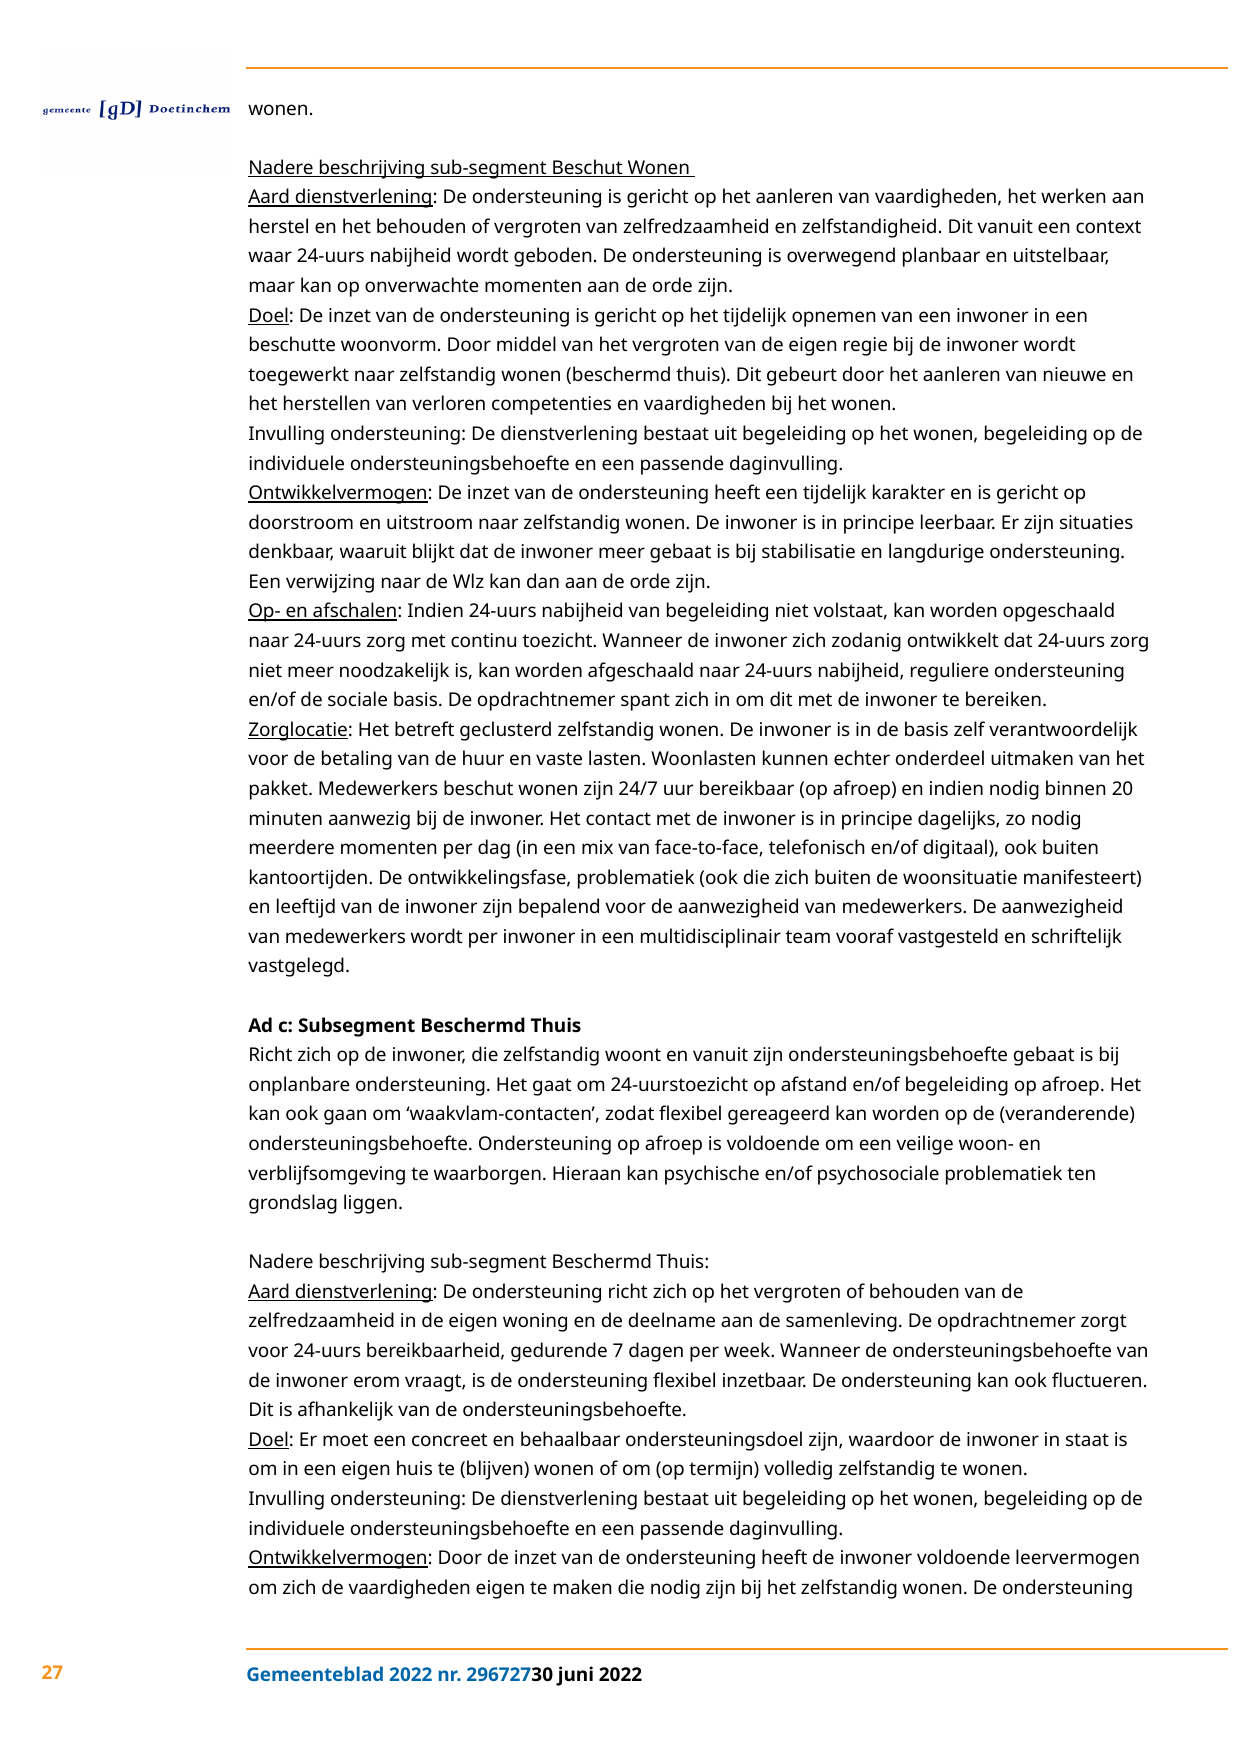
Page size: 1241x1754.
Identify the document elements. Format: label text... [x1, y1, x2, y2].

text Ontwikkelvermogen: De inzet van de ondersteuning heeft een tijdelijk karakter en is gericht op doorstroom en uitstroom naar zelfstandig wonen. De inwoner is in principe leerbaar. Er zijn situaties denkbaar, waaruit blijkt dat de inwoner meer gebaat is bij stabilisatie en langdurige ondersteuning. Een verwijzing naar de Wlz kan dan aan de orde zijn. [248, 479, 1152, 594]
text wonen. [248, 95, 1152, 121]
text Aard dienstverlening: De ondersteuning is gericht op het aanleren van vaardigheden, het werken aan herstel en het behouden of vergroten van zelfredzaamheid en zelfstandigheid. Dit vanuit een context waar 24-uurs nabijheid wordt geboden. De ondersteuning is overwegend planbaar en uitstelbaar, maar kan op onverwachte momenten aan de orde zijn. [248, 183, 1152, 298]
text Nadere beschrijving sub-segment Beschermd Thuis: [248, 1248, 1152, 1274]
text Ontwikkelvermogen: Door de inzet van de ondersteuning heeft de inwoner voldoende leervermogen om zich de vaardigheden eigen te maken die nodig zijn bij het zelfstandig wonen. De ondersteuning [248, 1544, 1152, 1600]
text Aard dienstverlening: De ondersteuning richt zich op het vergroten of behouden van de zelfredzaamheid in de eigen woning en de deelname aan de samenleving. De opdrachtnemer zorgt voor 24-uurs bereikbaarheid, gedurende 7 dagen per week. Wanneer de ondersteuningsbehoefte van de inwoner erom vraagt, is de ondersteuning flexibel inzetbaar. De ondersteuning kan ook fluctueren. Dit is afhankelijk van de ondersteuningsbehoefte. [248, 1278, 1152, 1422]
text Richt zich op de inwoner, die zelfstandig woont en vanuit zijn ondersteuningsbehoefte gebaat is bij onplanbare ondersteuning. Het gaat om 24-uurstoezicht op afstand en/of begeleiding op afroep. Het kan ook gaan om ‘waakvlam-contacten’, zodat flexibel gereageerd kan worden op de (veranderende) ondersteuningsbehoefte. Ondersteuning op afroep is voldoende om een veilige woon- en verblijfsomgeving te waarborgen. Hieraan kan psychische en/of psychosociale problematiek ten grondslag liggen. [248, 1041, 1152, 1215]
text Zorglocatie: Het betreft geclusterd zelfstandig wonen. De inwoner is in de basis zelf verantwoordelijk voor de betaling van de huur en vaste lasten. Woonlasten kunnen echter onderdeel uitmaken van het pakket. Medewerkers beschut wonen zijn 24/7 uur bereikbaar (op afroep) en indien nodig binnen 20 minuten aanwezig bij de inwoner. Het contact met de inwoner is in principe dagelijks, zo nodig meerdere momenten per dag (in een mix van face-to-face, telefonisch en/of digitaal), ook buiten kantoortijden. De ontwikkelingsfase, problematiek (ook die zich buiten de woonsituatie manifesteert) en leeftijd van de inwoner zijn bepalend voor de aanwezigheid van medewerkers. De aanwezigheid van medewerkers wordt per inwoner in een multidisciplinair team vooraf vastgesteld en schriftelijk vastgelegd. [248, 716, 1152, 978]
text Op- en afschalen: Indien 24-uurs nabijheid van begeleiding niet volstaat, kan worden opgeschaald naar 24-uurs zorg met continu toezicht. Wanneer de inwoner zich zodanig ontwikkelt dat 24-uurs zorg niet meer noodzakelijk is, kan worden afgeschaald naar 24-uurs nabijheid, reguliere ondersteuning en/of de sociale basis. De opdrachtnemer spant zich in om dit met de inwoner te bereiken. [248, 598, 1152, 712]
text Invulling ondersteuning: De dienstverlening bestaat uit begeleiding op het wonen, begeleiding op de individuele ondersteuningsbehoefte en een passende daginvulling. [248, 420, 1152, 476]
picture [41, 47, 231, 172]
text Doel: Er moet een concreet en behaalbaar ondersteuningsdoel zijn, waardoor de inwoner in staat is om in een eigen huis te (blijven) wonen of om (op termijn) volledig zelfstandig te wonen. [248, 1426, 1152, 1481]
text Doel: De inzet van de ondersteuning is gericht op het tijdelijk opnemen van een inwoner in een beschutte woonvorm. Door middel van het vergroten van de eigen regie bij de inwoner wordt toegewerkt naar zelfstandig wonen (beschermd thuis). Dit gebeurt door het aanleren van nieuwe en het herstellen van verloren competenties en vaardigheden bij het wonen. [248, 302, 1152, 416]
text Invulling ondersteuning: De dienstverlening bestaat uit begeleiding op het wonen, begeleiding op de individuele ondersteuningsbehoefte en een passende daginvulling. [248, 1485, 1152, 1541]
text Ad c: Subsegment Beschermd Thuis [248, 1012, 1152, 1038]
text Nadere beschrijving sub-segment Beschut Wonen [248, 154, 1152, 180]
